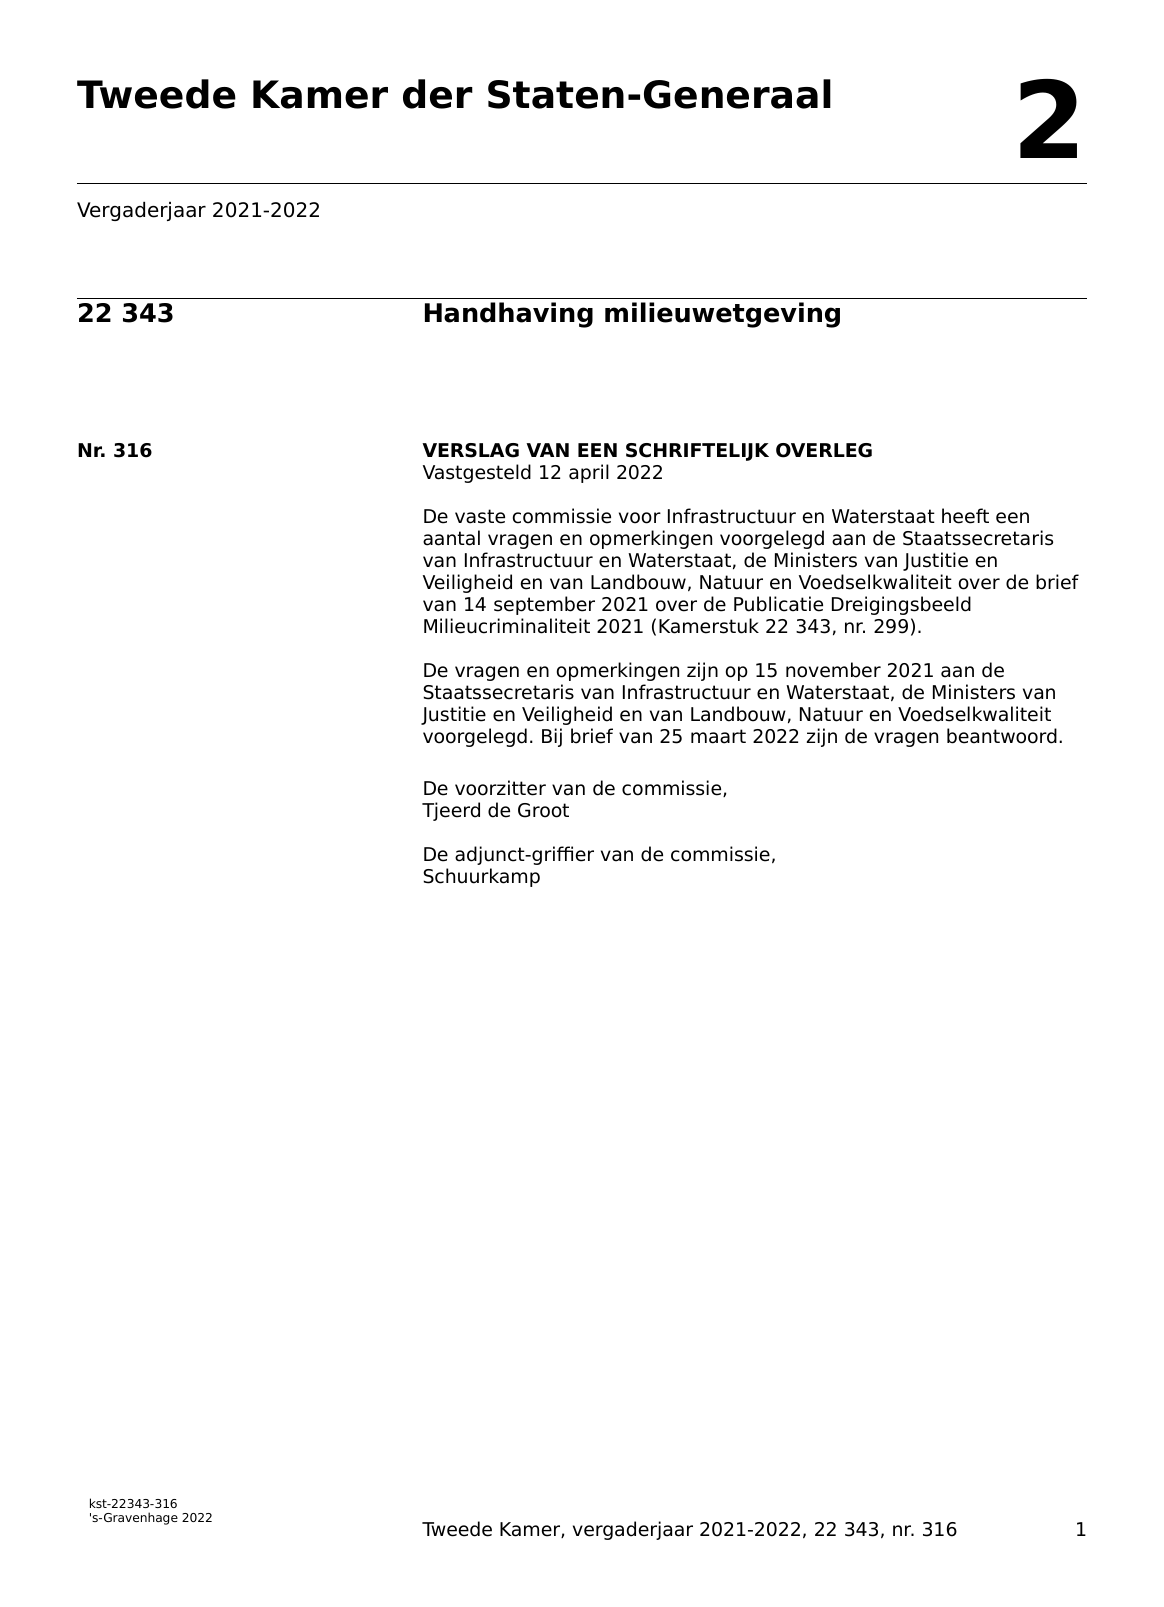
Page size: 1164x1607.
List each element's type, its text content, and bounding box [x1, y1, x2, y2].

text Vastgesteld 12 april 2022 [422, 462, 1087, 484]
subtitle 22 343 Handhaving milieuwetgeving [77, 299, 1087, 329]
text 's-Gravenhage 2022 [88, 1511, 323, 1525]
text De vaste commissie voor Infrastructuur en Waterstaat heeft een aantal vragen en opmerkingen voorgelegd aan de Staatssecretaris van Infrastructuur en Waterstaat, de Ministers van Justitie en Veiligheid en van Landbouw, Natuur en Voedselkwaliteit over de brief van 14 september 2021 over de Publicatie Dreigingsbeeld Milieucriminaliteit 2021 (Kamerstuk 22 343, nr. 299). [422, 506, 1087, 638]
text De adjunct-griffier van de commissie, Schuurkamp [422, 844, 1087, 888]
text De voorzitter van de commissie, Tjeerd de Groot [422, 778, 1087, 822]
table_cell Vergaderjaar 2021-2022 [77, 184, 1087, 298]
subtitle Nr. 316 VERSLAG VAN EEN SCHRIFTELIJK OVERLEG [77, 440, 1087, 462]
table_header 2 [886, 59, 1087, 183]
text De vragen en opmerkingen zijn op 15 november 2021 aan de Staatssecretaris van Infrastructuur en Waterstaat, de Ministers van Justitie en Veiligheid en van Landbouw, Natuur en Voedselkwaliteit voorgelegd. Bij brief van 25 maart 2022 zijn de vragen beantwoord. [422, 660, 1087, 748]
table_header Tweede Kamer der Staten-Generaal [77, 59, 886, 183]
text kst-22343-316 [88, 1497, 323, 1511]
